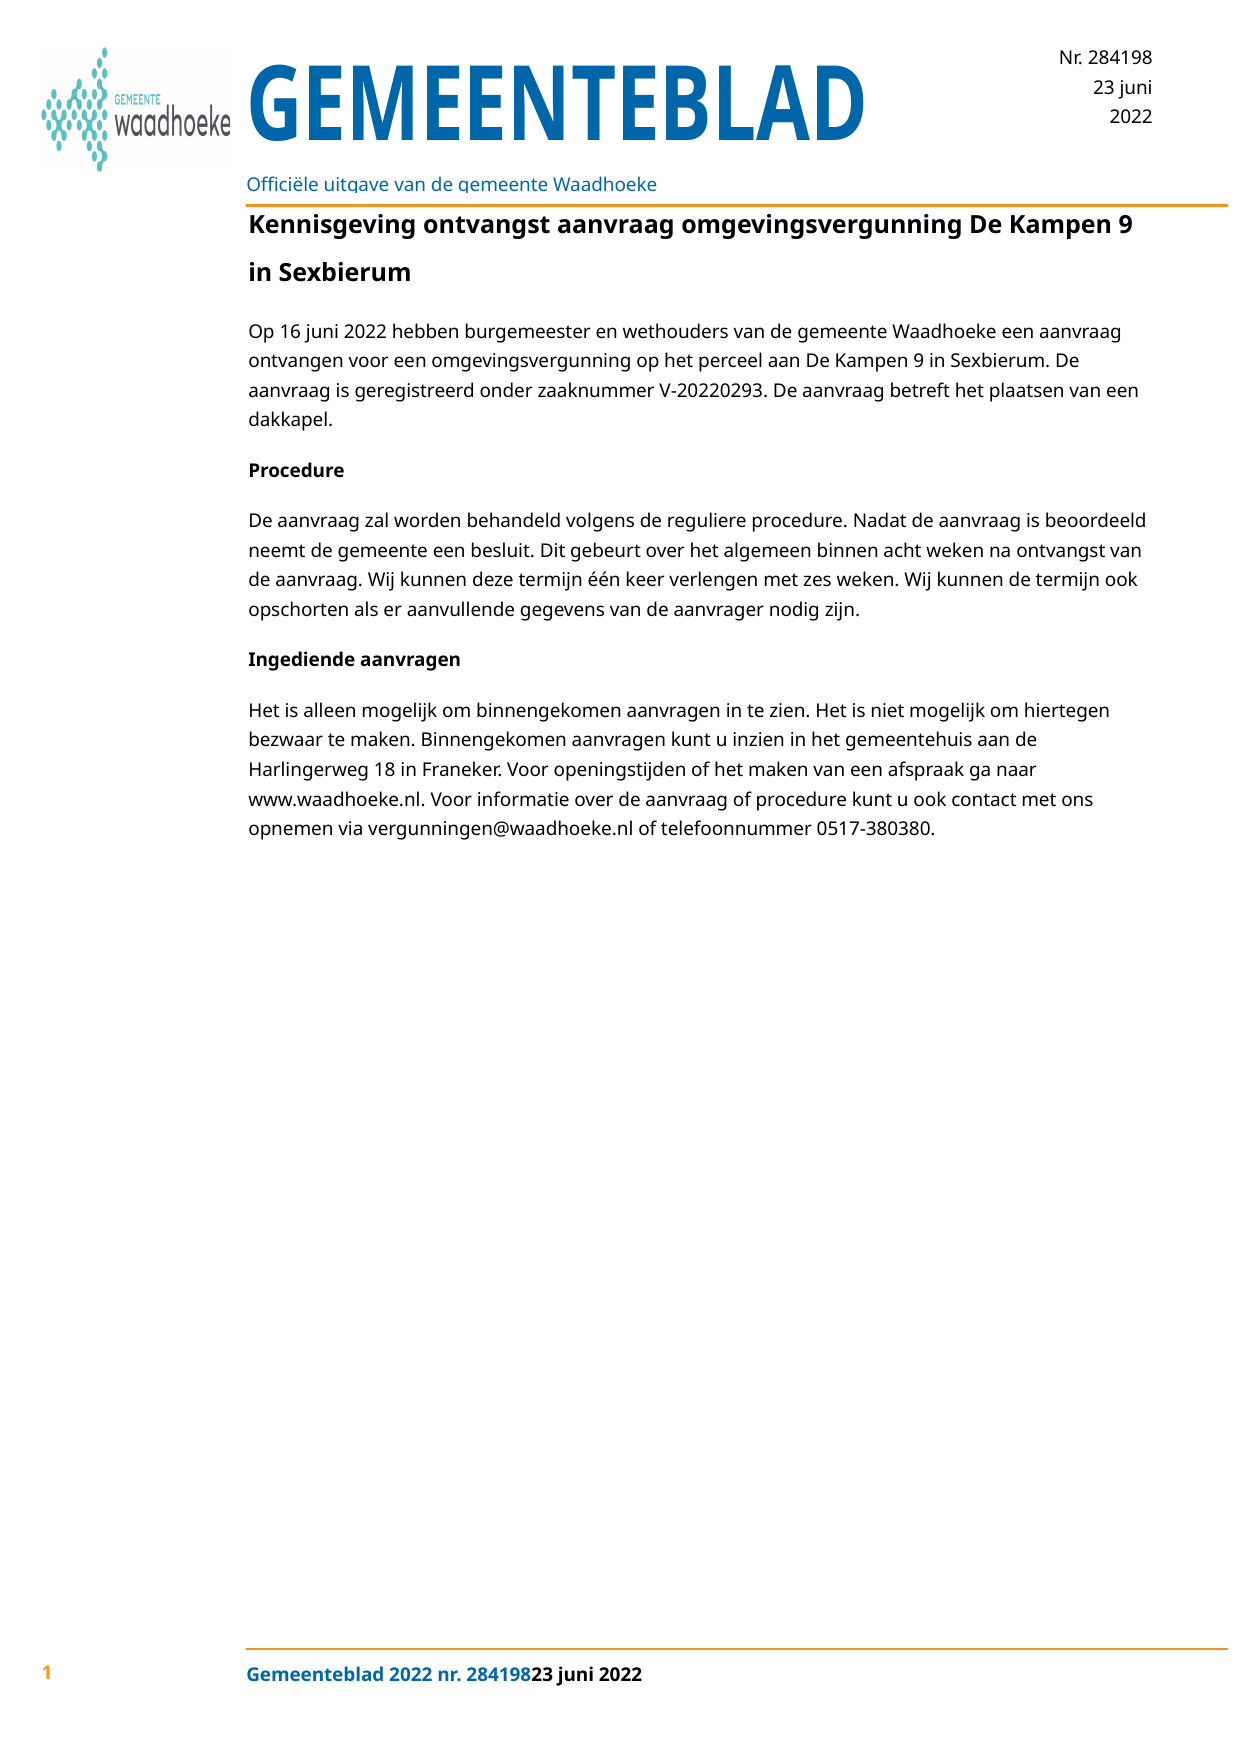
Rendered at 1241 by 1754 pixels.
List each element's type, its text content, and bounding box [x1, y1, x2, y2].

text Procedure [248, 457, 1152, 483]
text Ingediende aanvragen [248, 647, 1152, 672]
text Op 16 juni 2022 hebben burgemeester en wethouders van de gemeente Waadhoeke een aanvraag ontvangen voor een omgevingsvergunning op het perceel aan De Kampen 9 in Sexbierum. De aanvraag is geregistreerd onder zaaknummer V-20220293. De aanvraag betreft het plaatsen van een dakkapel. [248, 318, 1152, 432]
text De aanvraag zal worden behandeld volgens de reguliere procedure. Nadat de aanvraag is beoordeeld neemt de gemeente een besluit. Dit gebeurt over het algemeen binnen acht weken na ontvangst van de aanvraag. Wij kunnen deze termijn één keer verlengen met zes weken. Wij kunnen de termijn ook opschorten als er aanvullende gegevens van de aanvrager nodig zijn. [248, 507, 1152, 622]
picture [41, 47, 231, 172]
text Kennisgeving ontvangst aanvraag omgevingsvergunning De Kampen 9 in Sexbierum [248, 207, 1152, 288]
text Het is alleen mogelijk om binnengekomen aanvragen in te zien. Het is niet mogelijk om hiertegen bezwaar te maken. Binnengekomen aanvragen kunt u inzien in het gemeentehuis aan de Harlingerweg 18 in Franeker. Voor openingstijden of het maken van een afspraak ga naar www.waadhoeke.nl. Voor informatie over de aanvraag of procedure kunt u ook contact met ons opnemen via vergunningen@waadhoeke.nl of telefoonnummer 0517-380380. [248, 697, 1152, 841]
